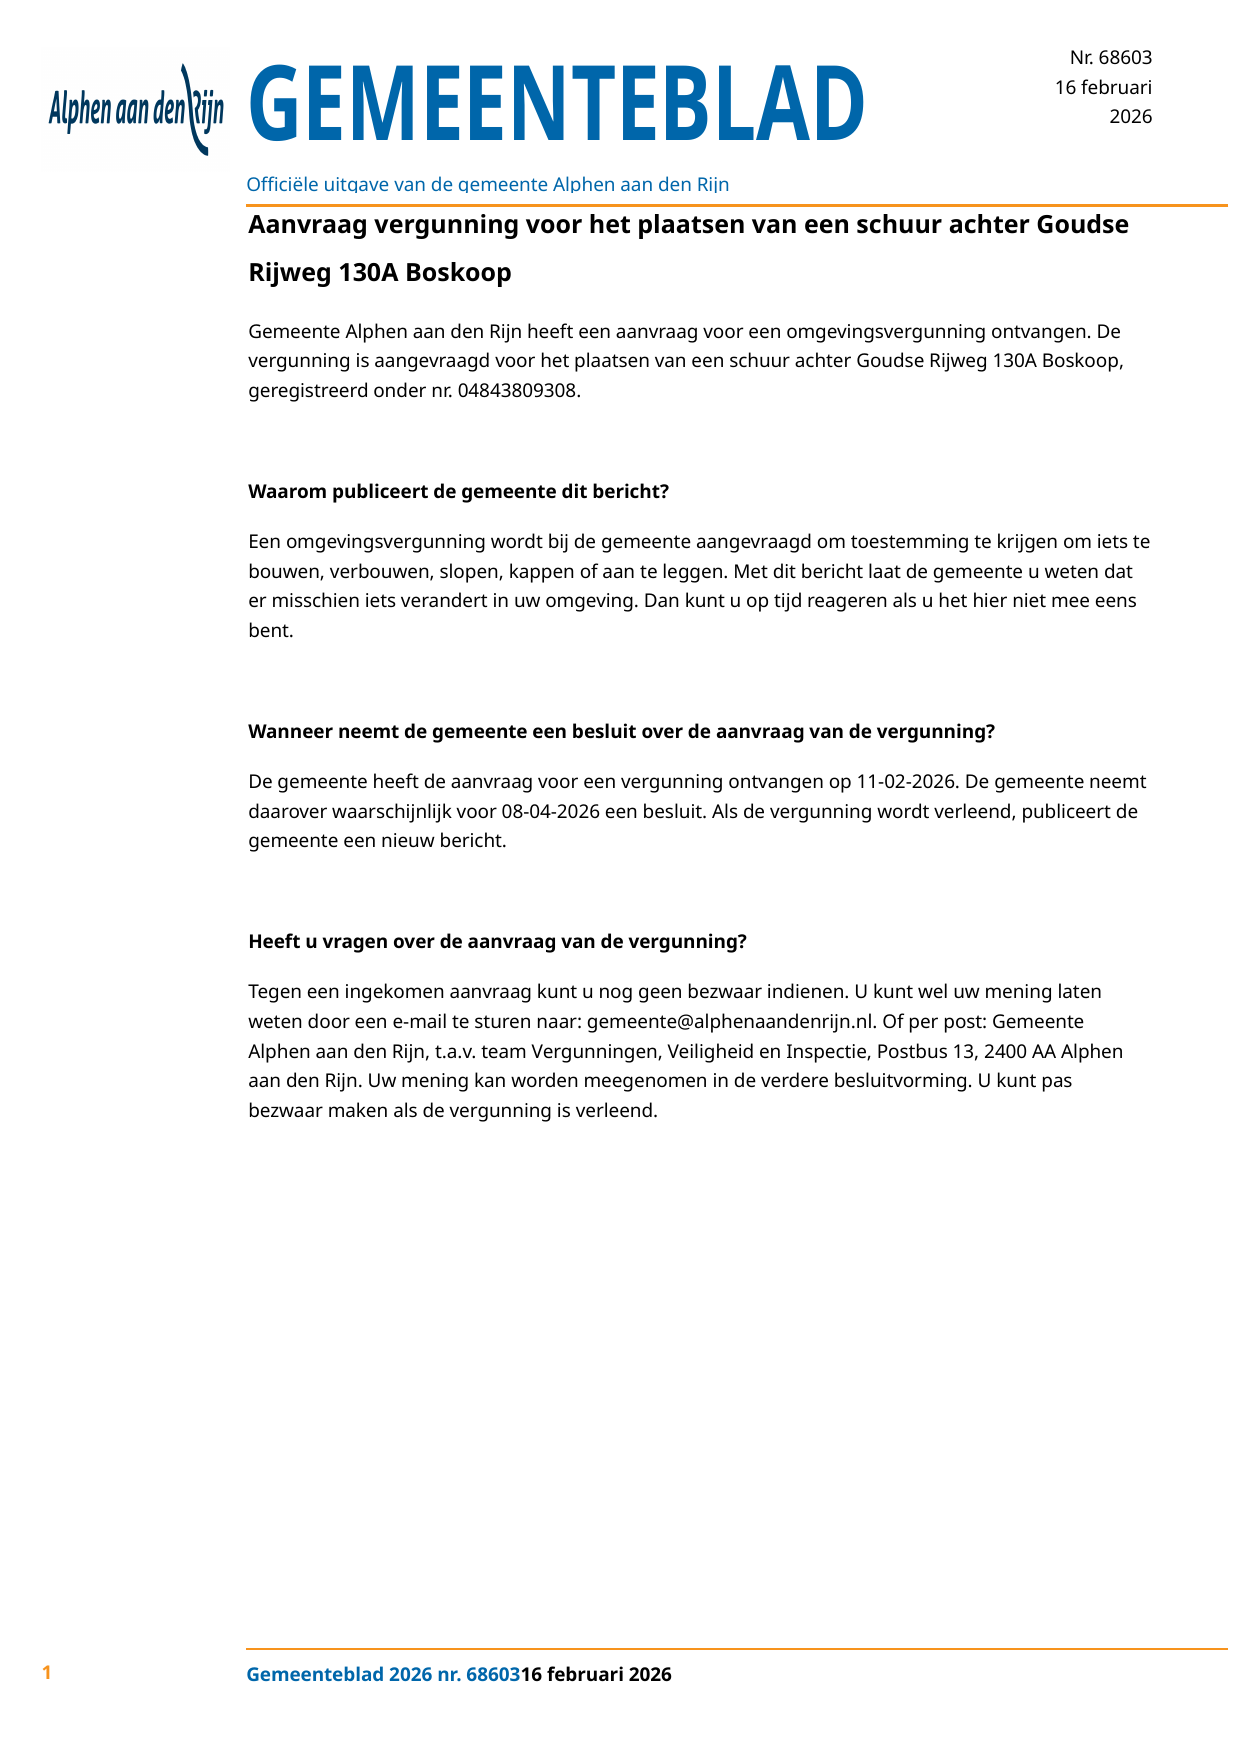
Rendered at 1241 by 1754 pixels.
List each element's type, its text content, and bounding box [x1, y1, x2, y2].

picture [41, 47, 231, 172]
text De gemeente heeft de aanvraag voor een vergunning ontvangen op 11-02-2026. De gemeente neemt daarover waarschijnlijk voor 08-04-2026 een besluit. Als de vergunning wordt verleend, publiceert de gemeente een nieuw bericht. [248, 768, 1152, 853]
text Gemeente Alphen aan den Rijn heeft een aanvraag voor een omgevingsvergunning ontvangen. De vergunning is aangevraagd voor het plaatsen van een schuur achter Goudse Rijweg 130A Boskoop, geregistreerd onder nr. 04843809308. [248, 318, 1152, 403]
text Wanneer neemt de gemeente een besluit over de aanvraag van de vergunning? [248, 718, 1152, 744]
text Tegen een ingekomen aanvraag kunt u nog geen bezwaar indienen. U kunt wel uw mening laten weten door een e-mail te sturen naar: gemeente@alphenaandenrijn.nl. Of per post: Gemeente Alphen aan den Rijn, t.a.v. team Vergunningen, Veiligheid en Inspectie, Postbus 13, 2400 AA Alphen aan den Rijn. Uw mening kan worden meegenomen in de verdere besluitvorming. U kunt pas bezwaar maken als de vergunning is verleend. [248, 979, 1152, 1123]
text Waarom publiceert de gemeente dit bericht? [248, 478, 1152, 504]
text Een omgevingsvergunning wordt bij de gemeente aangevraagd om toestemming te krijgen om iets te bouwen, verbouwen, slopen, kappen of aan te leggen. Met dit bericht laat de gemeente u weten dat er misschien iets verandert in uw omgeving. Dan kunt u op tijd reageren als u het hier niet mee eens bent. [248, 528, 1152, 643]
text Aanvraag vergunning voor het plaatsen van een schuur achter Goudse Rijweg 130A Boskoop [248, 207, 1152, 288]
text Heeft u vragen over de aanvraag van de vergunning? [248, 928, 1152, 954]
